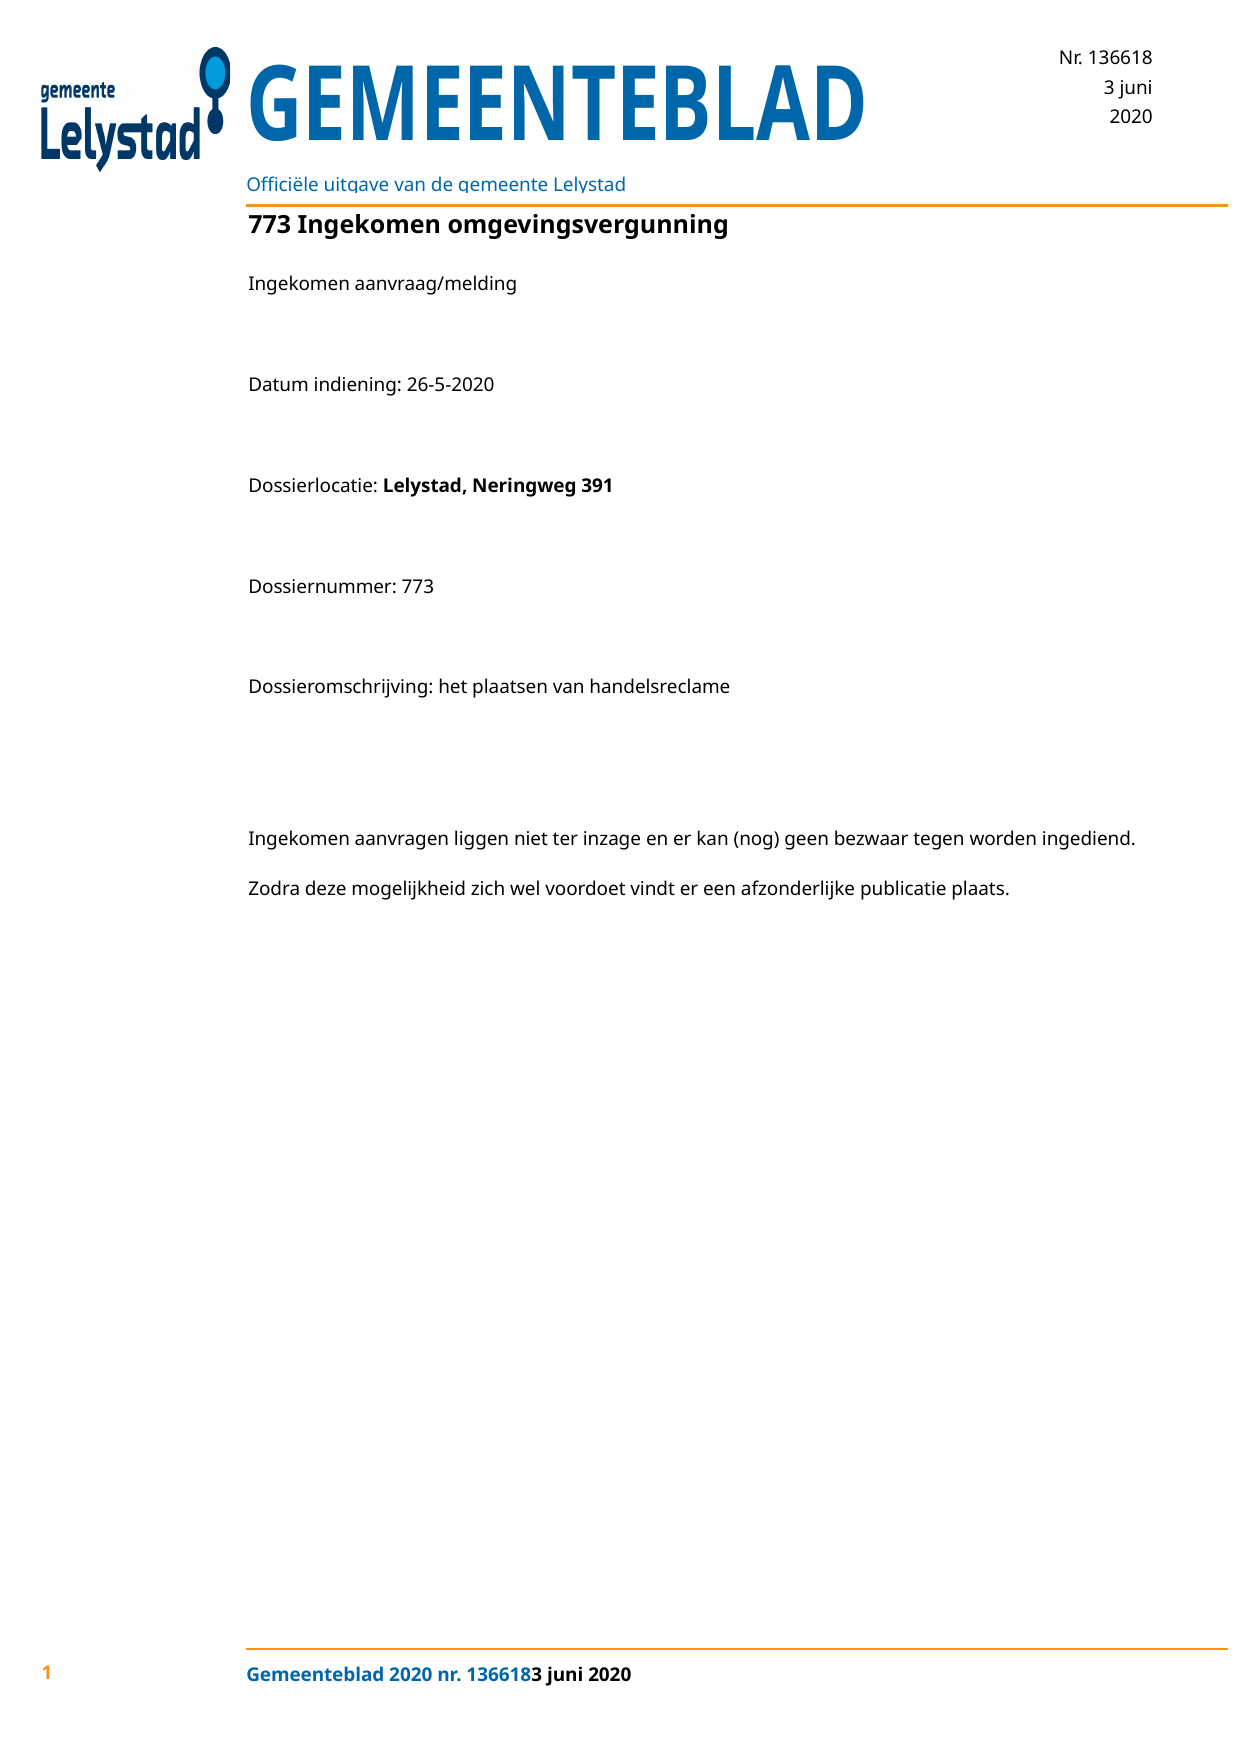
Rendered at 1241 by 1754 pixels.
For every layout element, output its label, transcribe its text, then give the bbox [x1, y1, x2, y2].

text Ingekomen aanvraag/melding [248, 270, 1152, 296]
text Ingekomen aanvragen liggen niet ter inzage en er kan (nog) geen bezwaar tegen worden ingediend. [248, 825, 1152, 851]
text 773 Ingekomen omgevingsvergunning [248, 207, 1152, 241]
text Dossiernummer: 773 [248, 573, 1152, 598]
text Dossieromschrijving: het plaatsen van handelsreclame [248, 674, 1152, 699]
text Dossierlocatie: Lelystad, Neringweg 391 [248, 472, 1152, 498]
picture [41, 47, 231, 172]
text Datum indiening: 26-5-2020 [248, 371, 1152, 397]
text Zodra deze mogelijkheid zich wel voordoet vindt er een afzonderlijke publicatie plaats. [248, 875, 1152, 901]
